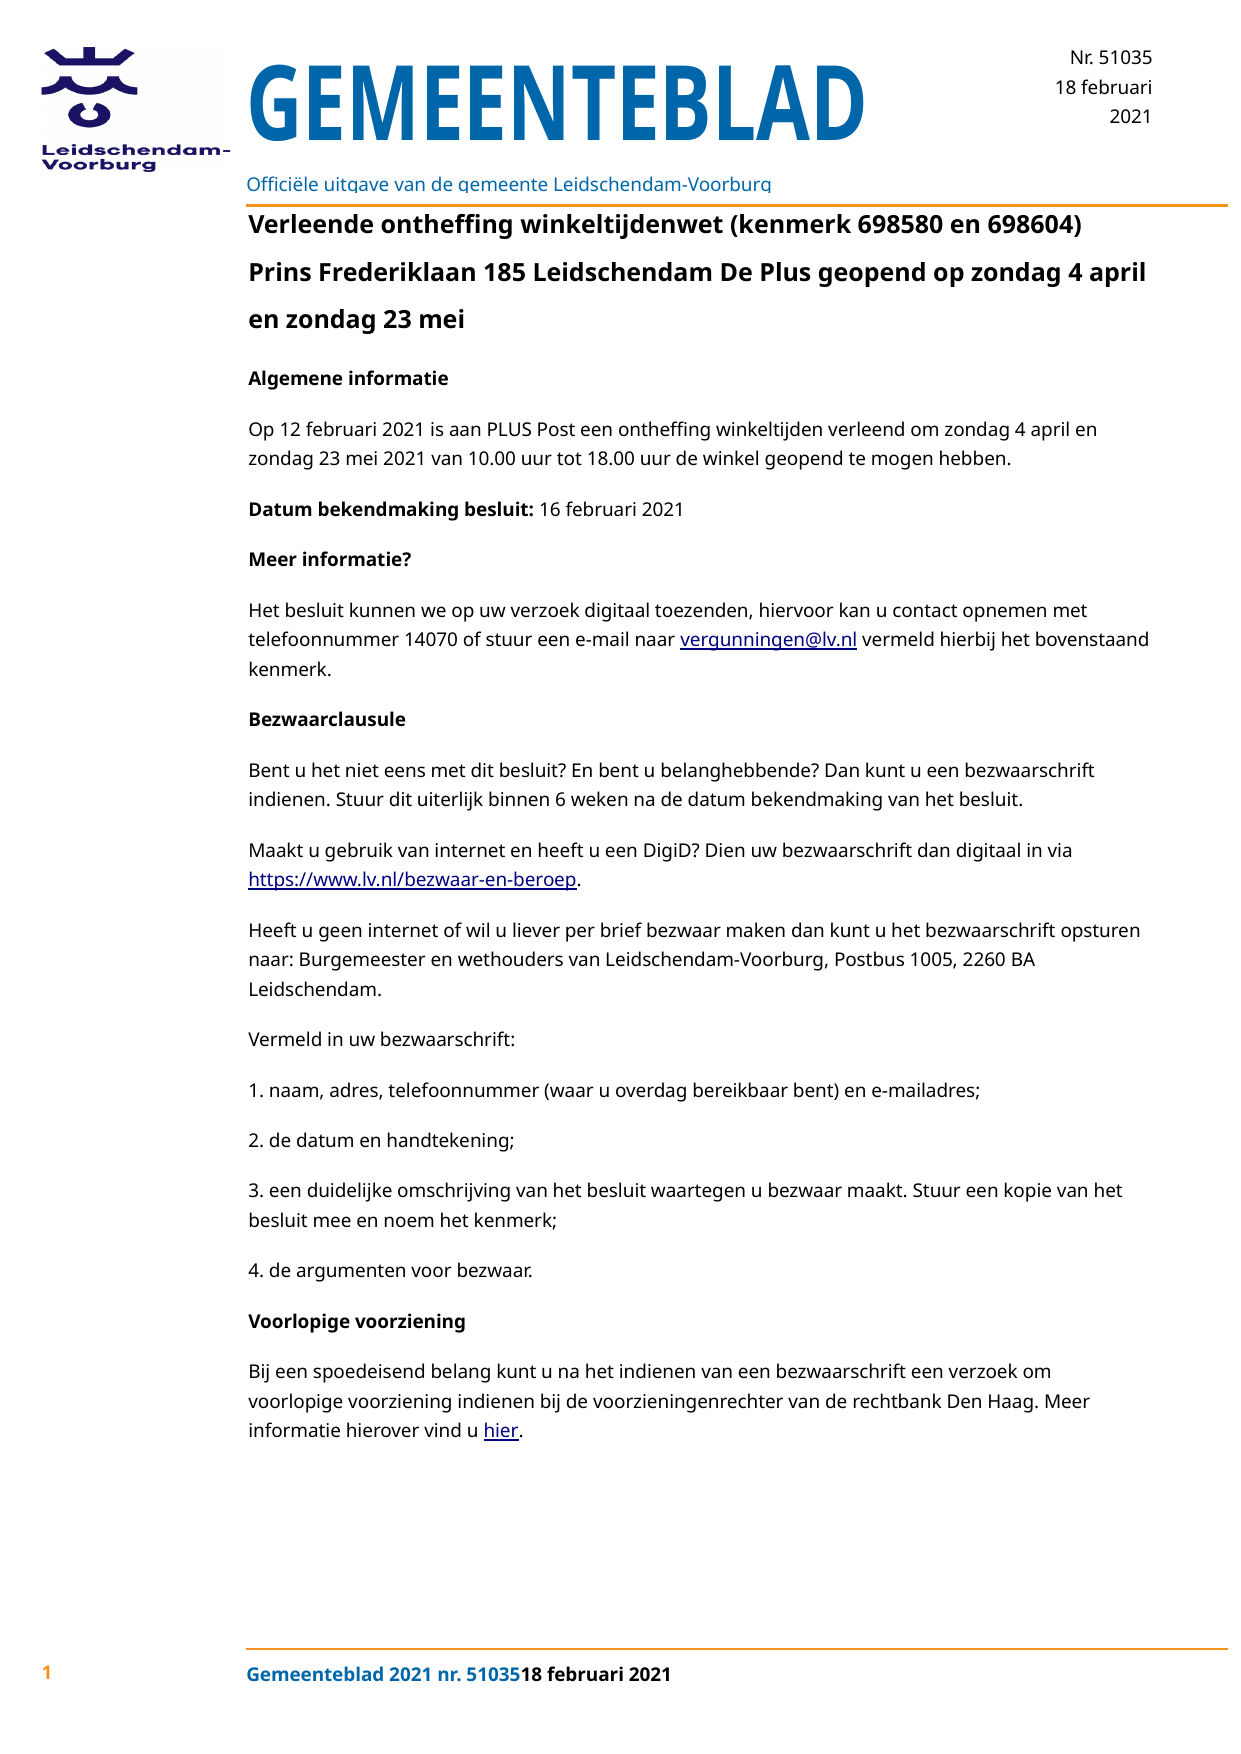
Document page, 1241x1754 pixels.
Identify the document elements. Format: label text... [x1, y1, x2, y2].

text Bij een spoedeisend belang kunt u na het indienen van een bezwaarschrift een verzoek om voorlopige voorziening indienen bij de voorzieningenrechter van de rechtbank Den Haag. Meer informatie hierover vind u hier. [248, 1358, 1152, 1443]
text Algemene informatie [248, 366, 1152, 391]
text Het besluit kunnen we op uw verzoek digitaal toezenden, hiervoor kan u contact opnemen met telefoonnummer 14070 of stuur een e-mail naar vergunningen@lv.nl vermeld hierbij het bovenstaand kenmerk. [248, 597, 1152, 682]
picture [41, 47, 231, 172]
text Vermeld in uw bezwaarschrift: [248, 1026, 1152, 1052]
text Meer informatie? [248, 546, 1152, 572]
text Voorlopige voorziening [248, 1308, 1152, 1334]
text Bezwaarclausule [248, 706, 1152, 732]
text Heeft u geen internet of wil u liever per brief bezwaar maken dan kunt u het bezwaarschrift opsturen naar: Burgemeester en wethouders van Leidschendam-Voorburg, Postbus 1005, 2260 BA Leidschendam. [248, 917, 1152, 1002]
text 4. de argumenten voor bezwaar. [248, 1258, 1152, 1283]
text 3. een duidelijke omschrijving van het besluit waartegen u bezwaar maakt. Stuur een kopie van het besluit mee en noem het kenmerk; [248, 1178, 1152, 1233]
text Op 12 februari 2021 is aan PLUS Post een ontheffing winkeltijden verleend om zondag 4 april en zondag 23 mei 2021 van 10.00 uur tot 18.00 uur de winkel geopend te mogen hebben. [248, 416, 1152, 471]
text 2. de datum en handtekening; [248, 1127, 1152, 1153]
text Maakt u gebruik van internet en heeft u een DigiD? Dien uw bezwaarschrift dan digitaal in via https://www.lv.nl/bezwaar-en-beroep. [248, 837, 1152, 892]
text Bent u het niet eens met dit besluit? En bent u belanghebbende? Dan kunt u een bezwaarschrift indienen. Stuur dit uiterlijk binnen 6 weken na de datum bekendmaking van het besluit. [248, 757, 1152, 812]
text Verleende ontheffing winkeltijdenwet (kenmerk 698580 en 698604) Prins Frederiklaan 185 Leidschendam De Plus geopend op zondag 4 april en zondag 23 mei [248, 207, 1152, 336]
text 1. naam, adres, telefoonnummer (waar u overdag bereikbaar bent) en e-mailadres; [248, 1077, 1152, 1102]
text Datum bekendmaking besluit: 16 februari 2021 [248, 496, 1152, 522]
